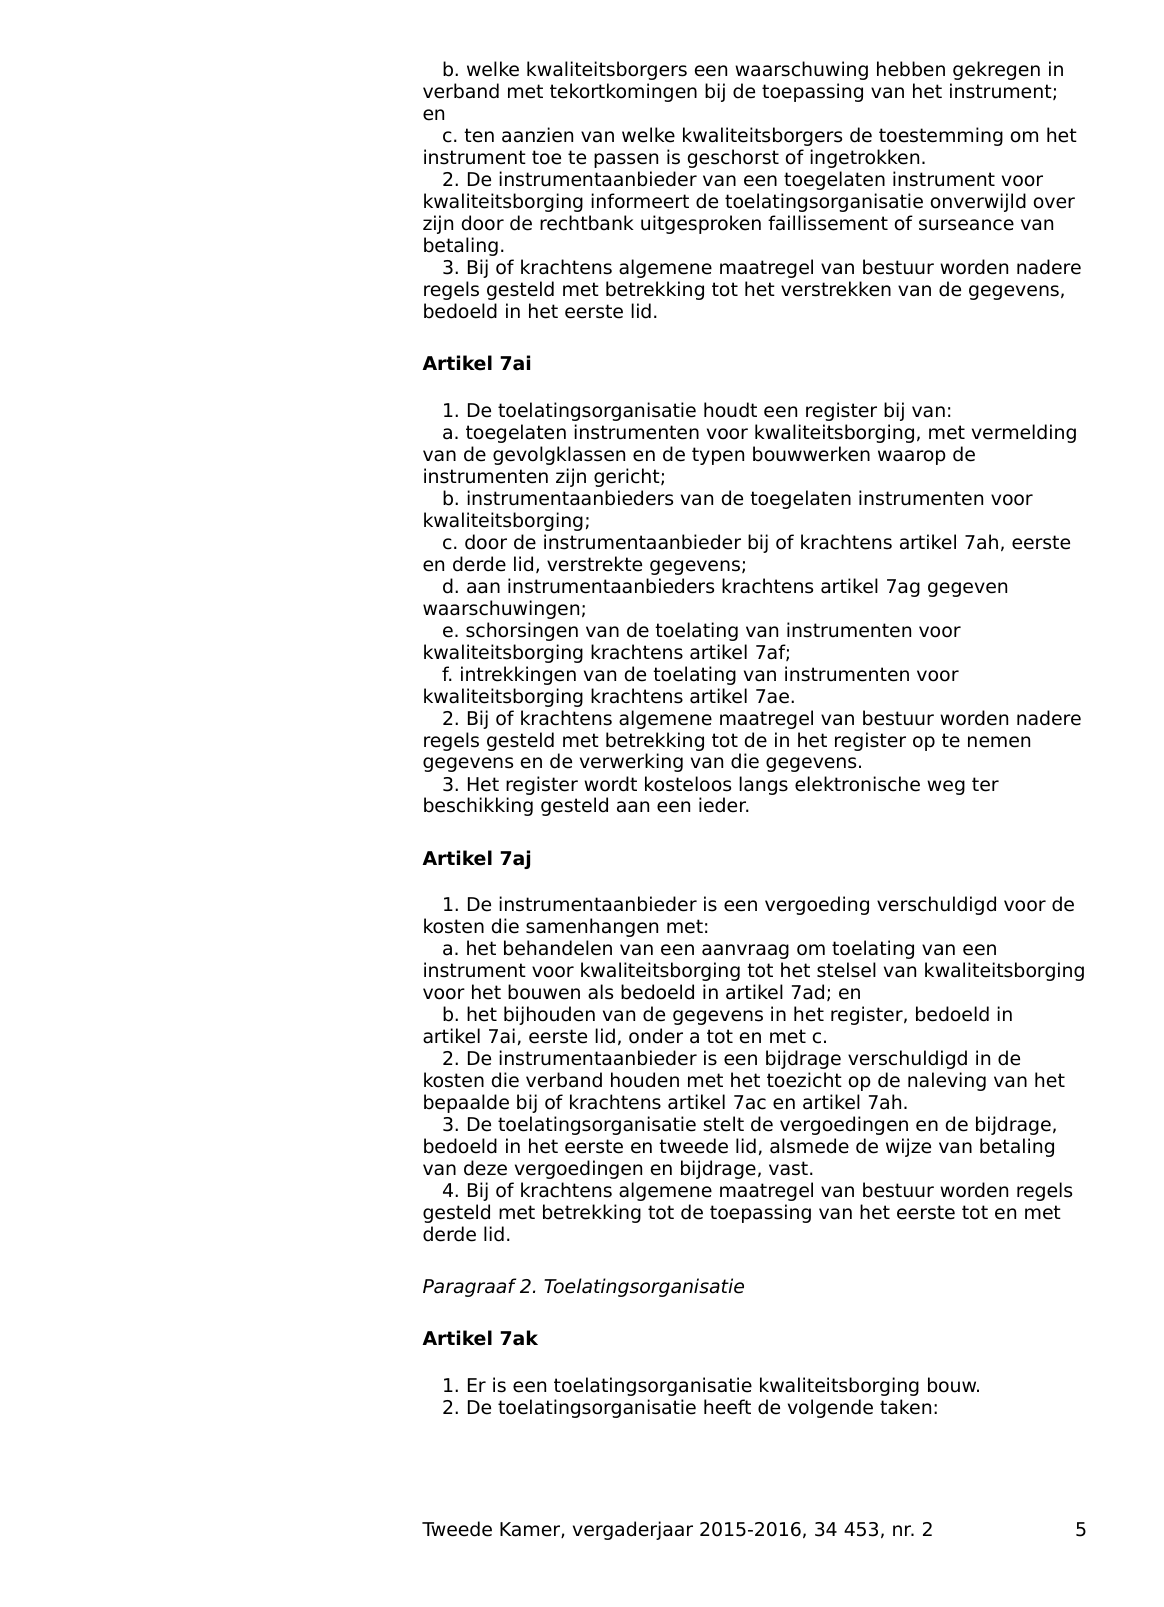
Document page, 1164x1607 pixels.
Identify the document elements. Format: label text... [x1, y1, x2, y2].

text 3. Bij of krachtens algemene maatregel van bestuur worden nadere regels gesteld met betrekking tot het verstrekken van de gegevens, bedoeld in het eerste lid. [422, 257, 1087, 323]
text a. toegelaten instrumenten voor kwaliteitsborging, met vermelding van de gevolgklassen en de typen bouwwerken waarop de instrumenten zijn gericht; [422, 422, 1087, 488]
text a. het behandelen van een aanvraag om toelating van een instrument voor kwaliteitsborging tot het stelsel van kwaliteitsborging voor het bouwen als bedoeld in artikel 7ad; en [422, 938, 1087, 1004]
text 1. De instrumentaanbieder is een vergoeding verschuldigd voor de kosten die samenhangen met: [422, 894, 1087, 938]
text c. ten aanzien van welke kwaliteitsborgers de toestemming om het instrument toe te passen is geschorst of ingetrokken. [422, 125, 1087, 169]
subtitle Artikel 7ak [422, 1328, 1087, 1350]
text f. intrekkingen van de toelating van instrumenten voor kwaliteitsborging krachtens artikel 7ae. [422, 663, 1087, 707]
text 1. De toelatingsorganisatie houdt een register bij van: [422, 400, 1087, 422]
text 2. Bij of krachtens algemene maatregel van bestuur worden nadere regels gesteld met betrekking tot de in het register op te nemen gegevens en de verwerking van die gegevens. [422, 707, 1087, 773]
subtitle Paragraaf 2. Toelatingsorganisatie [422, 1276, 1087, 1298]
text 2. De instrumentaanbieder van een toegelaten instrument voor kwaliteitsborging informeert de toelatingsorganisatie onverwijld over zijn door de rechtbank uitgesproken faillissement of surseance van betaling. [422, 169, 1087, 257]
text 3. Het register wordt kosteloos langs elektronische weg ter beschikking gesteld aan een ieder. [422, 773, 1087, 817]
text b. welke kwaliteitsborgers een waarschuwing hebben gekregen in verband met tekortkomingen bij de toepassing van het instrument; en [422, 59, 1087, 125]
text e. schorsingen van de toelating van instrumenten voor kwaliteitsborging krachtens artikel 7af; [422, 619, 1087, 663]
text 1. Er is een toelatingsorganisatie kwaliteitsborging bouw. [422, 1375, 1087, 1397]
text b. het bijhouden van de gegevens in het register, bedoeld in artikel 7ai, eerste lid, onder a tot en met c. [422, 1004, 1087, 1048]
text 2. De instrumentaanbieder is een bijdrage verschuldigd in de kosten die verband houden met het toezicht op de naleving van het bepaalde bij of krachtens artikel 7ac en artikel 7ah. [422, 1048, 1087, 1114]
subtitle Artikel 7aj [422, 847, 1087, 869]
text d. aan instrumentaanbieders krachtens artikel 7ag gegeven waarschuwingen; [422, 576, 1087, 619]
text 4. Bij of krachtens algemene maatregel van bestuur worden regels gesteld met betrekking tot de toepassing van het eerste tot en met derde lid. [422, 1180, 1087, 1246]
subtitle Artikel 7ai [422, 353, 1087, 375]
text 3. De toelatingsorganisatie stelt de vergoedingen en de bijdrage, bedoeld in het eerste en tweede lid, alsmede de wijze van betaling van deze vergoedingen en bijdrage, vast. [422, 1114, 1087, 1180]
text 2. De toelatingsorganisatie heeft de volgende taken: [422, 1397, 1087, 1419]
text b. instrumentaanbieders van de toegelaten instrumenten voor kwaliteitsborging; [422, 488, 1087, 532]
text c. door de instrumentaanbieder bij of krachtens artikel 7ah, eerste en derde lid, verstrekte gegevens; [422, 532, 1087, 576]
